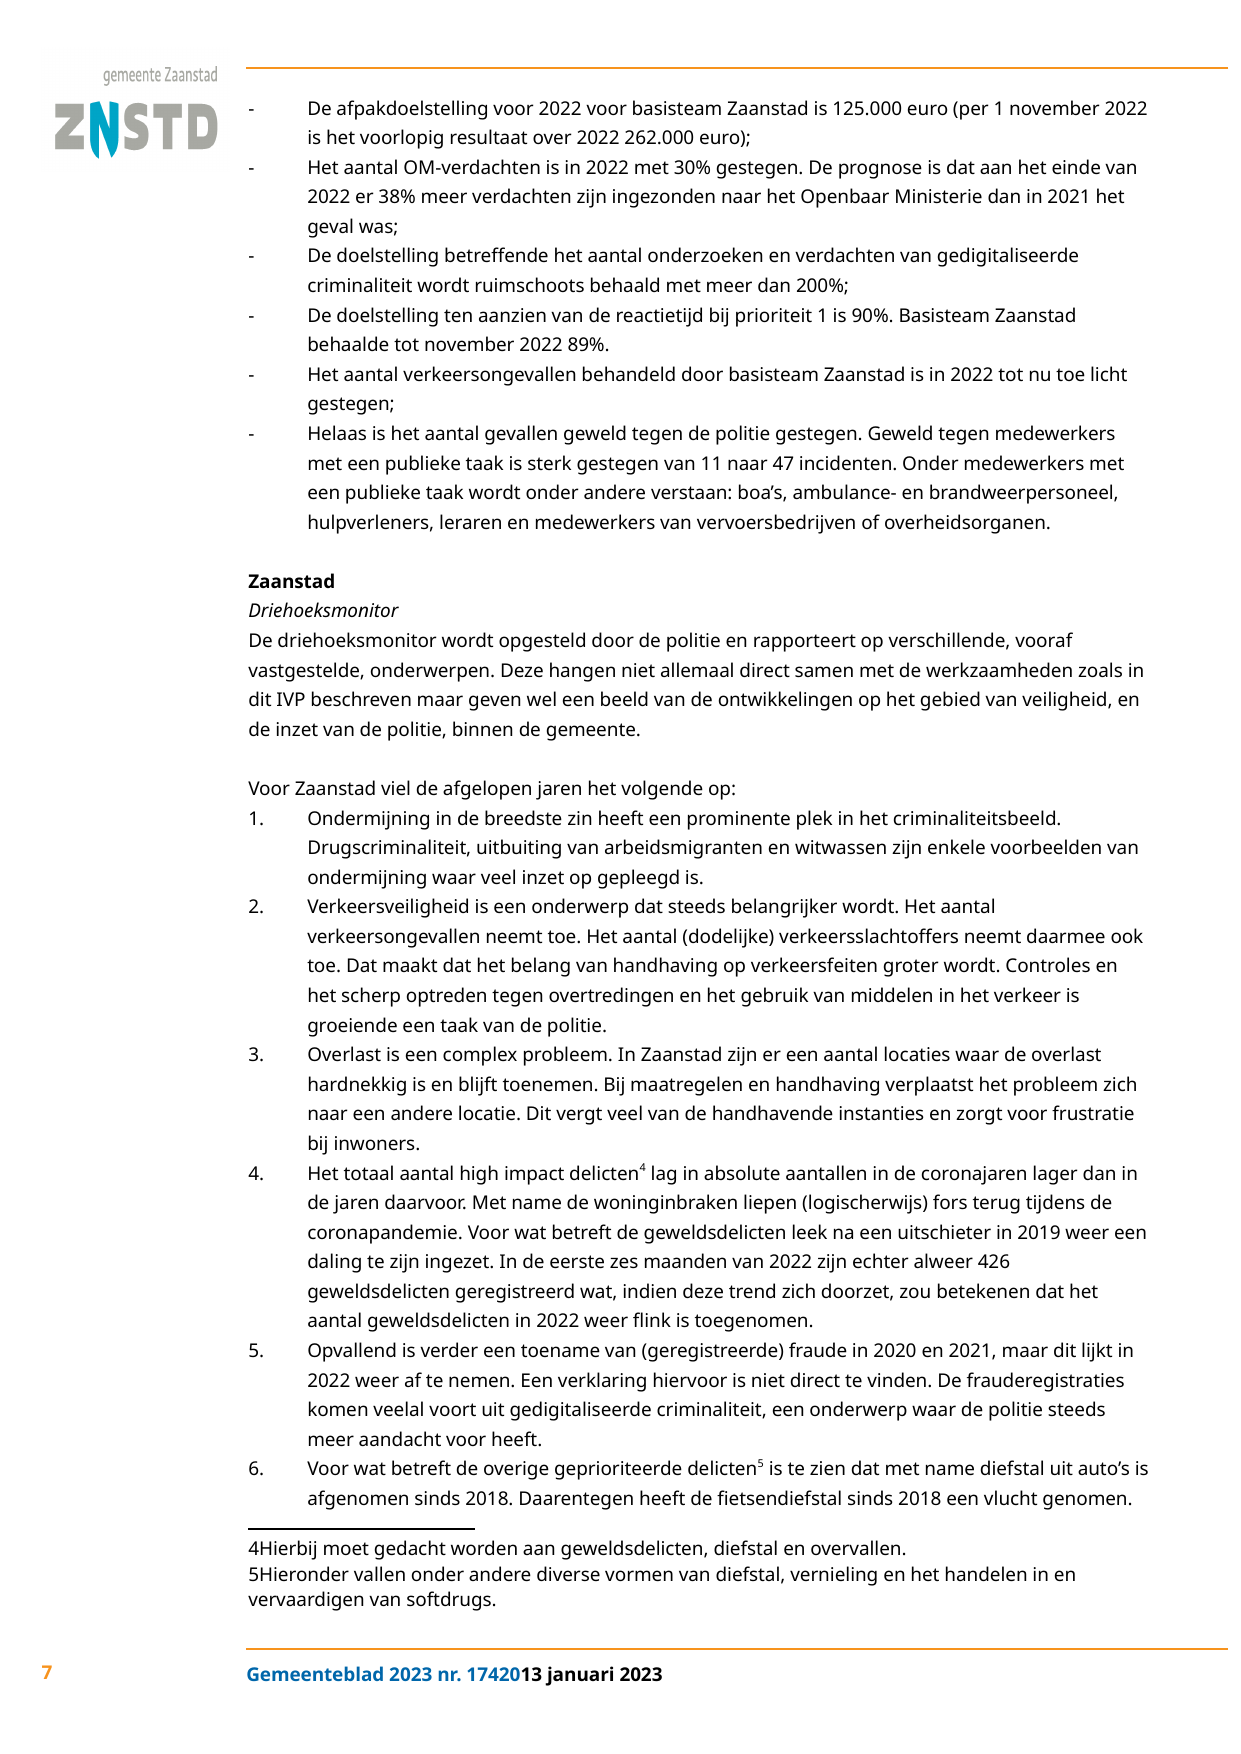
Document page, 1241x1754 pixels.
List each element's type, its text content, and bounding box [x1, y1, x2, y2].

list Helaas is het aantal gevallen geweld tegen de politie gestegen. Geweld tegen medewerkers met een publieke taak is sterk gestegen van 11 naar 47 incidenten. Onder medewerkers met een publieke taak wordt onder andere verstaan: boa’s, ambulance- en brandweerpersoneel, hulpverleners, leraren en medewerkers van vervoersbedrijven of overheidsorganen. [248, 420, 1152, 535]
list Hieronder vallen onder andere diverse vormen van diefstal, vernieling en het handelen in en vervaardigen van softdrugs. [248, 1561, 1152, 1612]
picture [41, 47, 231, 172]
list Hierbij moet gedacht worden aan geweldsdelicten, diefstal en overvallen. [248, 1535, 1152, 1561]
list De afpakdoelstelling voor 2022 voor basisteam Zaanstad is 125.000 euro (per 1 november 2022 is het voorlopig resultaat over 2022 262.000 euro); [248, 95, 1152, 150]
text Zaanstad [248, 568, 1152, 594]
list De doelstelling betreffende het aantal onderzoeken en verdachten van gedigitaliseerde criminaliteit wordt ruimschoots behaald met meer dan 200%; [248, 243, 1152, 298]
text De driehoeksmonitor wordt opgesteld door de politie en rapporteert op verschillende, vooraf vastgestelde, onderwerpen. Deze hangen niet allemaal direct samen met de werkzaamheden zoals in dit IVP beschreven maar geven wel een beeld van de ontwikkelingen op het gebied van veiligheid, en de inzet van de politie, binnen de gemeente. [248, 627, 1152, 742]
list Opvallend is verder een toename van (geregistreerde) fraude in 2020 en 2021, maar dit lijkt in 2022 weer af te nemen. Een verklaring hiervoor is niet direct te vinden. De frauderegistraties komen veelal voort uit gedigitaliseerde criminaliteit, een onderwerp waar de politie steeds meer aandacht voor heeft. [248, 1337, 1152, 1452]
list Voor wat betreft de overige geprioriteerde delicten is te zien dat met name diefstal uit auto’s is afgenomen sinds 2018. Daarentegen heeft de fietsendiefstal sinds 2018 een vlucht genomen. [248, 1456, 1152, 1511]
list De doelstelling ten aanzien van de reactietijd bij prioriteit 1 is 90%. Basisteam Zaanstad behaalde tot november 2022 89%. [248, 302, 1152, 357]
text Driehoeksmonitor [248, 598, 1152, 623]
list Het aantal verkeersongevallen behandeld door basisteam Zaanstad is in 2022 tot nu toe licht gestegen; [248, 361, 1152, 416]
list Het totaal aantal high impact delicten lag in absolute aantallen in de coronajaren lager dan in de jaren daarvoor. Met name de woninginbraken liepen (logischerwijs) fors terug tijdens de coronapandemie. Voor wat betreft de geweldsdelicten leek na een uitschieter in 2019 weer een daling te zijn ingezet. In de eerste zes maanden van 2022 zijn echter alweer 426 geweldsdelicten geregistreerd wat, indien deze trend zich doorzet, zou betekenen dat het aantal geweldsdelicten in 2022 weer flink is toegenomen. [248, 1160, 1152, 1333]
list Het aantal OM-verdachten is in 2022 met 30% gestegen. De prognose is dat aan het einde van 2022 er 38% meer verdachten zijn ingezonden naar het Openbaar Ministerie dan in 2021 het geval was; [248, 154, 1152, 239]
text Voor Zaanstad viel de afgelopen jaren het volgende op: [248, 775, 1152, 801]
list Verkeersveiligheid is een onderwerp dat steeds belangrijker wordt. Het aantal verkeersongevallen neemt toe. Het aantal (dodelijke) verkeersslachtoffers neemt daarmee ook toe. Dat maakt dat het belang van handhaving op verkeersfeiten groter wordt. Controles en het scherp optreden tegen overtredingen en het gebruik van middelen in het verkeer is groeiende een taak van de politie. [248, 893, 1152, 1038]
list Ondermijning in de breedste zin heeft een prominente plek in het criminaliteitsbeeld. Drugscriminaliteit, uitbuiting van arbeidsmigranten en witwassen zijn enkele voorbeelden van ondermijning waar veel inzet op gepleegd is. [248, 805, 1152, 890]
list Overlast is een complex probleem. In Zaanstad zijn er een aantal locaties waar de overlast hardnekkig is en blijft toenemen. Bij maatregelen en handhaving verplaatst het probleem zich naar een andere locatie. Dit vergt veel van de handhavende instanties en zorgt voor frustratie bij inwoners. [248, 1041, 1152, 1156]
